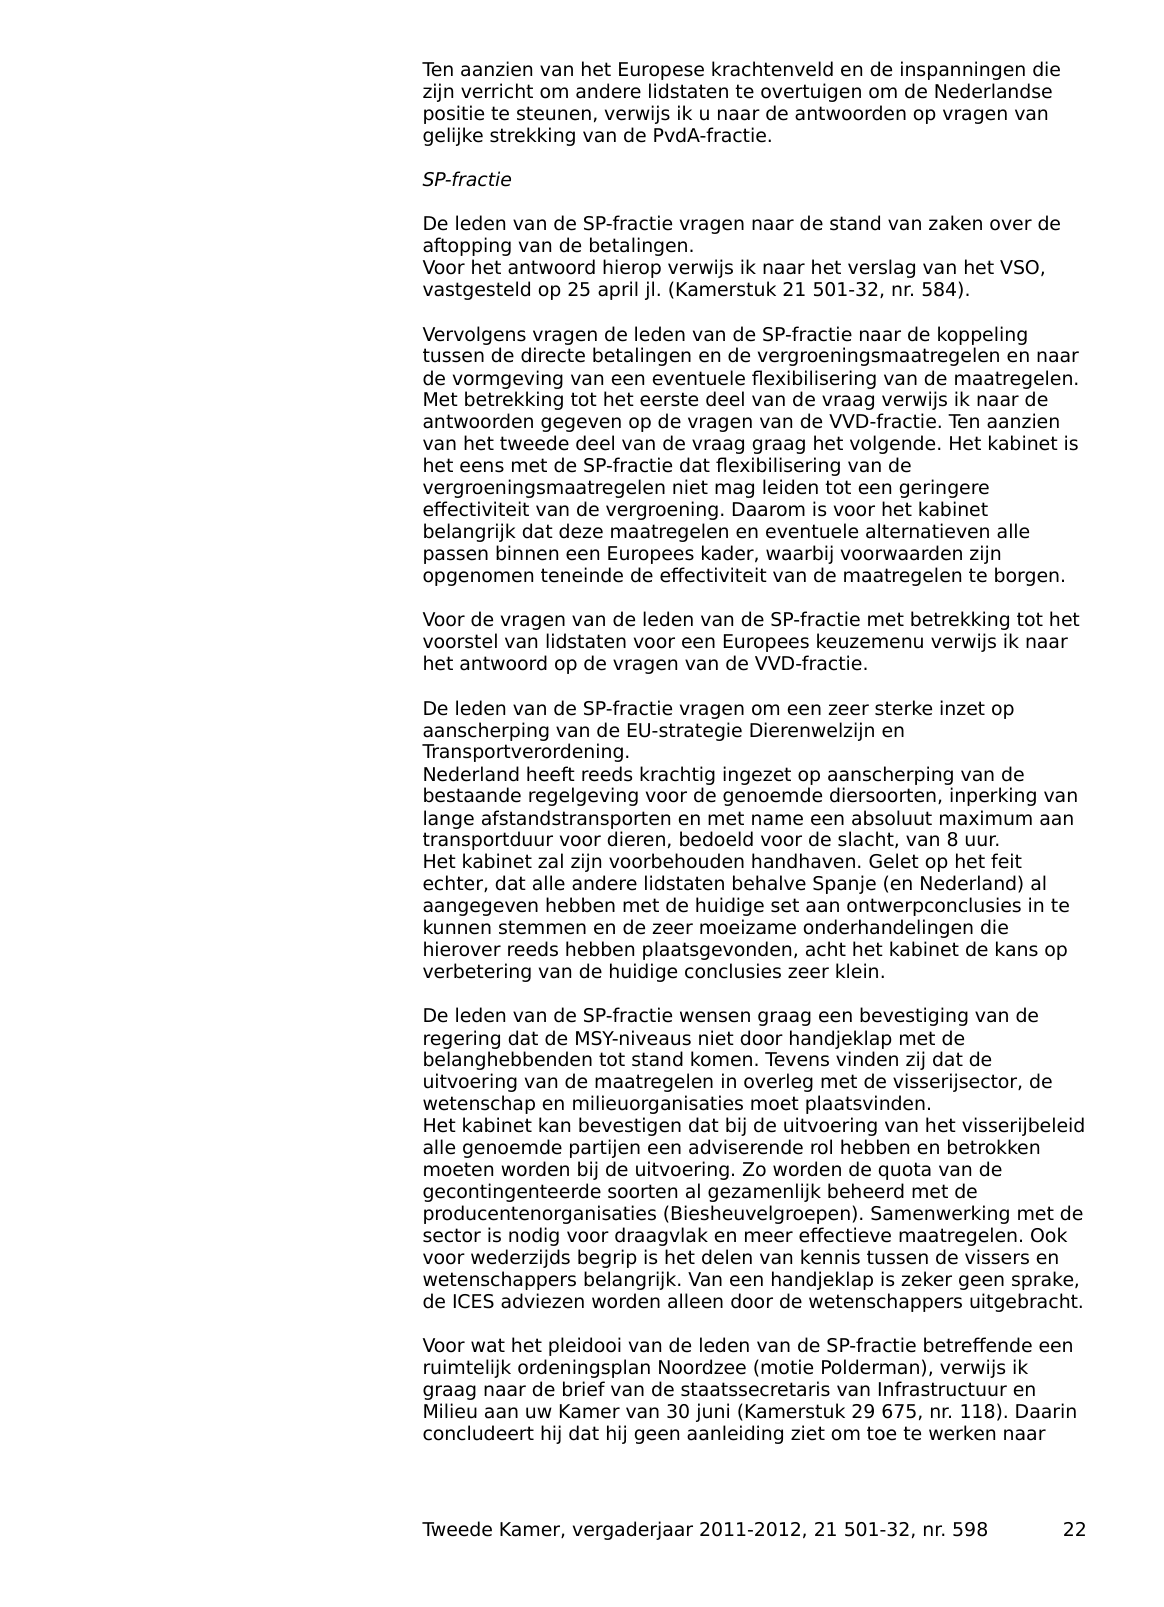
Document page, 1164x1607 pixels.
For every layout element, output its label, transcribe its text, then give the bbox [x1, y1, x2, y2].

subtitle SP-fractie [422, 169, 1087, 191]
text Met betrekking tot het eerste deel van de vraag verwijs ik naar de antwoorden gegeven op de vragen van de VVD-fractie. Ten aanzien van het tweede deel van de vraag graag het volgende. Het kabinet is het eens met de SP-fractie dat flexibilisering van de vergroeningsmaatregelen niet mag leiden tot een geringere effectiviteit van de vergroening. Daarom is voor het kabinet belangrijk dat deze maatregelen en eventuele alternatieven alle passen binnen een Europees kader, waarbij voorwaarden zijn opgenomen teneinde de effectiviteit van de maatregelen te borgen. [422, 389, 1087, 587]
text De leden van de SP-fractie vragen naar de stand van zaken over de aftopping van de betalingen. [422, 213, 1087, 257]
text Het kabinet kan bevestigen dat bij de uitvoering van het visserijbeleid alle genoemde partijen een adviserende rol hebben en betrokken moeten worden bij de uitvoering. Zo worden de quota van de gecontingenteerde soorten al gezamenlijk beheerd met de producentenorganisaties (Biesheuvelgroepen). Samenwerking met de sector is nodig voor draagvlak en meer effectieve maatregelen. Ook voor wederzijds begrip is het delen van kennis tussen de vissers en wetenschappers belangrijk. Van een handjeklap is zeker geen sprake, de ICES adviezen worden alleen door de wetenschappers uitgebracht. [422, 1115, 1087, 1313]
text De leden van de SP-fractie vragen om een zeer sterke inzet op aanscherping van de EU-strategie Dierenwelzijn en Transportverordening. [422, 697, 1087, 763]
text Voor wat het pleidooi van de leden van de SP-fractie betreffende een ruimtelijk ordeningsplan Noordzee (motie Polderman), verwijs ik graag naar de brief van de staatssecretaris van Infrastructuur en Milieu aan uw Kamer van 30 juni (Kamerstuk 29 675, nr. 118). Daarin concludeert hij dat hij geen aanleiding ziet om toe te werken naar [422, 1335, 1087, 1445]
text Nederland heeft reeds krachtig ingezet op aanscherping van de bestaande regelgeving voor de genoemde diersoorten, inperking van lange afstandstransporten en met name een absoluut maximum aan transportduur voor dieren, bedoeld voor de slacht, van 8 uur. [422, 763, 1087, 851]
text Voor het antwoord hierop verwijs ik naar het verslag van het VSO, vastgesteld op 25 april jl. (Kamerstuk 21 501-32, nr. 584). [422, 257, 1087, 301]
text Voor de vragen van de leden van de SP-fractie met betrekking tot het voorstel van lidstaten voor een Europees keuzemenu verwijs ik naar het antwoord op de vragen van de VVD-fractie. [422, 609, 1087, 675]
text Het kabinet zal zijn voorbehouden handhaven. Gelet op het feit echter, dat alle andere lidstaten behalve Spanje (en Nederland) al aangegeven hebben met de huidige set aan ontwerpconclusies in te kunnen stemmen en de zeer moeizame onderhandelingen die hierover reeds hebben plaatsgevonden, acht het kabinet de kans op verbetering van de huidige conclusies zeer klein. [422, 851, 1087, 983]
text Vervolgens vragen de leden van de SP-fractie naar de koppeling tussen de directe betalingen en de vergroeningsmaatregelen en naar de vormgeving van een eventuele flexibilisering van de maatregelen. [422, 323, 1087, 389]
text De leden van de SP-fractie wensen graag een bevestiging van de regering dat de MSY-niveaus niet door handjeklap met de belanghebbenden tot stand komen. Tevens vinden zij dat de uitvoering van de maatregelen in overleg met de visserijsector, de wetenschap en milieuorganisaties moet plaatsvinden. [422, 1005, 1087, 1115]
text Ten aanzien van het Europese krachtenveld en de inspanningen die zijn verricht om andere lidstaten te overtuigen om de Nederlandse positie te steunen, verwijs ik u naar de antwoorden op vragen van gelijke strekking van de PvdA-fractie. [422, 59, 1087, 147]
